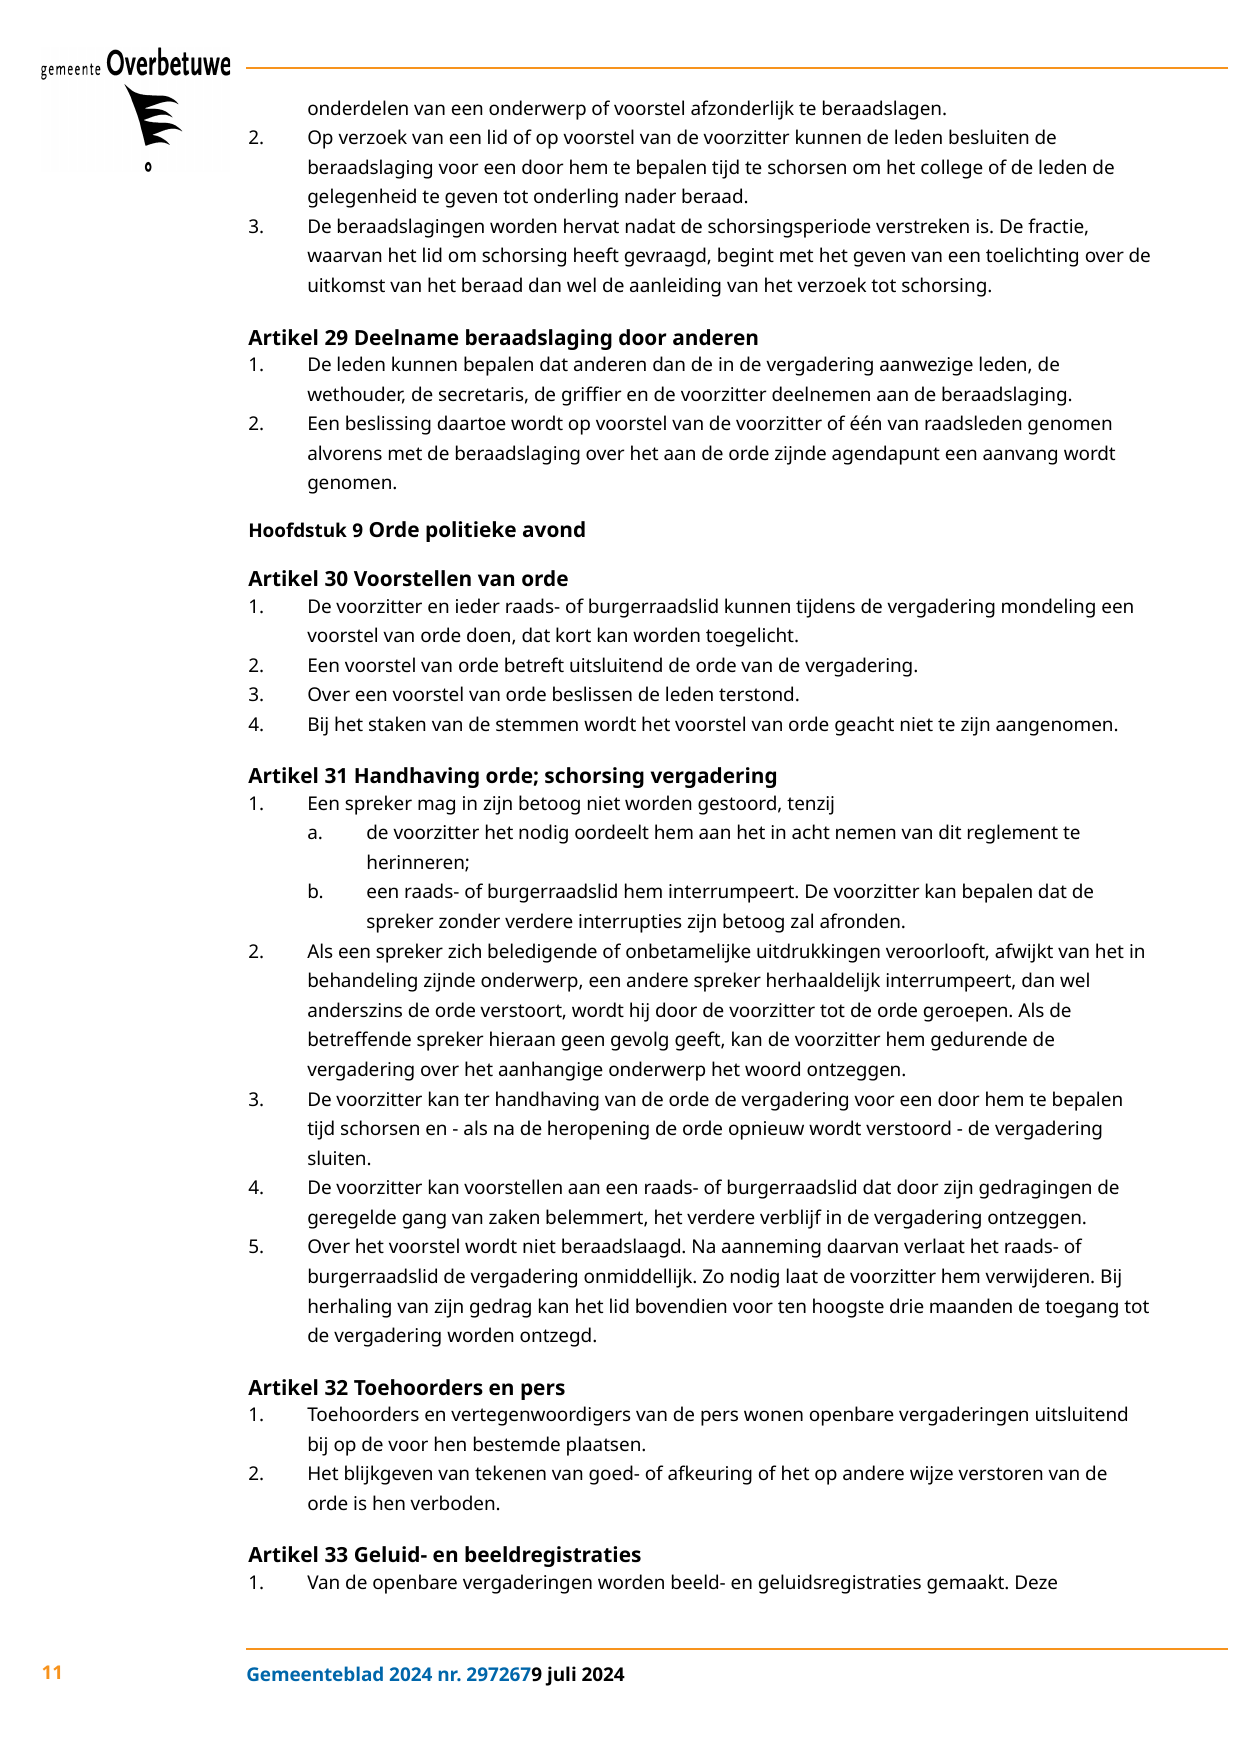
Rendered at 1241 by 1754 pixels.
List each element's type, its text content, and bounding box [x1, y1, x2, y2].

list Over een voorstel van orde beslissen de leden terstond. [248, 682, 1152, 707]
text Artikel 33 Geluid- en beeldregistraties [248, 1541, 1152, 1569]
list Op verzoek van een lid of op voorstel van de voorzitter kunnen de leden besluiten de beraadslaging voor een door hem te bepalen tijd te schorsen om het college of de leden de gelegenheid te geven tot onderling nader beraad. [248, 124, 1152, 209]
list Bij het staken van de stemmen wordt het voorstel van orde geacht niet te zijn aangenomen. [248, 711, 1152, 737]
list Het blijkgeven van tekenen van goed- of afkeuring of het op andere wijze verstoren van de orde is hen verboden. [248, 1461, 1152, 1516]
list De voorzitter kan voorstellen aan een raads- of burgerraadslid dat door zijn gedragingen de geregelde gang van zaken belemmert, het verdere verblijf in de vergadering ontzeggen. [248, 1174, 1152, 1230]
list De voorzitter kan ter handhaving van de orde de vergadering voor een door hem te bepalen tijd schorsen en - als na de heropening de orde opnieuw wordt verstoord - de vergadering sluiten. [248, 1086, 1152, 1171]
list Als een spreker zich beledigende of onbetamelijke uitdrukkingen veroorlooft, afwijkt van het in behandeling zijnde onderwerp, een andere spreker herhaaldelijk interrumpeert, dan wel anderszins de orde verstoort, wordt hij door de voorzitter tot de orde geroepen. Als de betreffende spreker hieraan geen gevolg geeft, kan de voorzitter hem gedurende de vergadering over het aanhangige onderwerp het woord ontzeggen. [248, 938, 1152, 1082]
picture [41, 47, 231, 172]
list Een spreker mag in zijn betoog niet worden gestoord, tenzij [248, 790, 1152, 816]
list De voorzitter en ieder raads- of burgerraadslid kunnen tijdens de vergadering mondeling een voorstel van orde doen, dat kort kan worden toegelicht. [248, 593, 1152, 648]
list onderdelen van een onderwerp of voorstel afzonderlijk te beraadslagen. [248, 95, 1152, 121]
text Hoofdstuk 9 Orde politieke avond [248, 515, 1152, 543]
list Een beslissing daartoe wordt op voorstel van de voorzitter of één van raadsleden genomen alvorens met de beraadslaging over het aan de orde zijnde agendapunt een aanvang wordt genomen. [248, 410, 1152, 495]
text Artikel 32 Toehoorders en pers [248, 1373, 1152, 1401]
list Een voorstel van orde betreft uitsluitend de orde van de vergadering. [248, 652, 1152, 678]
list Toehoorders en vertegenwoordigers van de pers wonen openbare vergaderingen uitsluitend bij op de voor hen bestemde plaatsen. [248, 1401, 1152, 1457]
list de voorzitter het nodig oordeelt hem aan het in acht nemen van dit reglement te herinneren; [307, 819, 1152, 875]
list De leden kunnen bepalen dat anderen dan de in de vergadering aanwezige leden, de wethouder, de secretaris, de griffier en de voorzitter deelnemen aan de beraadslaging. [248, 351, 1152, 406]
text Artikel 29 Deelname beraadslaging door anderen [248, 323, 1152, 351]
text Artikel 31 Handhaving orde; schorsing vergadering [248, 762, 1152, 790]
list Van de openbare vergaderingen worden beeld- en geluidsregistraties gemaakt. Deze [248, 1569, 1152, 1595]
list een raads- of burgerraadslid hem interrumpeert. De voorzitter kan bepalen dat de spreker zonder verdere interrupties zijn betoog zal afronden. [307, 879, 1152, 934]
list De beraadslagingen worden hervat nadat de schorsingsperiode verstreken is. De fractie, waarvan het lid om schorsing heeft gevraagd, begint met het geven van een toelichting over de uitkomst van het beraad dan wel de aanleiding van het verzoek tot schorsing. [248, 213, 1152, 298]
list Over het voorstel wordt niet beraadslaagd. Na aanneming daarvan verlaat het raads- of burgerraadslid de vergadering onmiddellijk. Zo nodig laat de voorzitter hem verwijderen. Bij herhaling van zijn gedrag kan het lid bovendien voor ten hoogste drie maanden de toegang tot de vergadering worden ontzegd. [248, 1234, 1152, 1348]
text Artikel 30 Voorstellen van orde [248, 564, 1152, 593]
